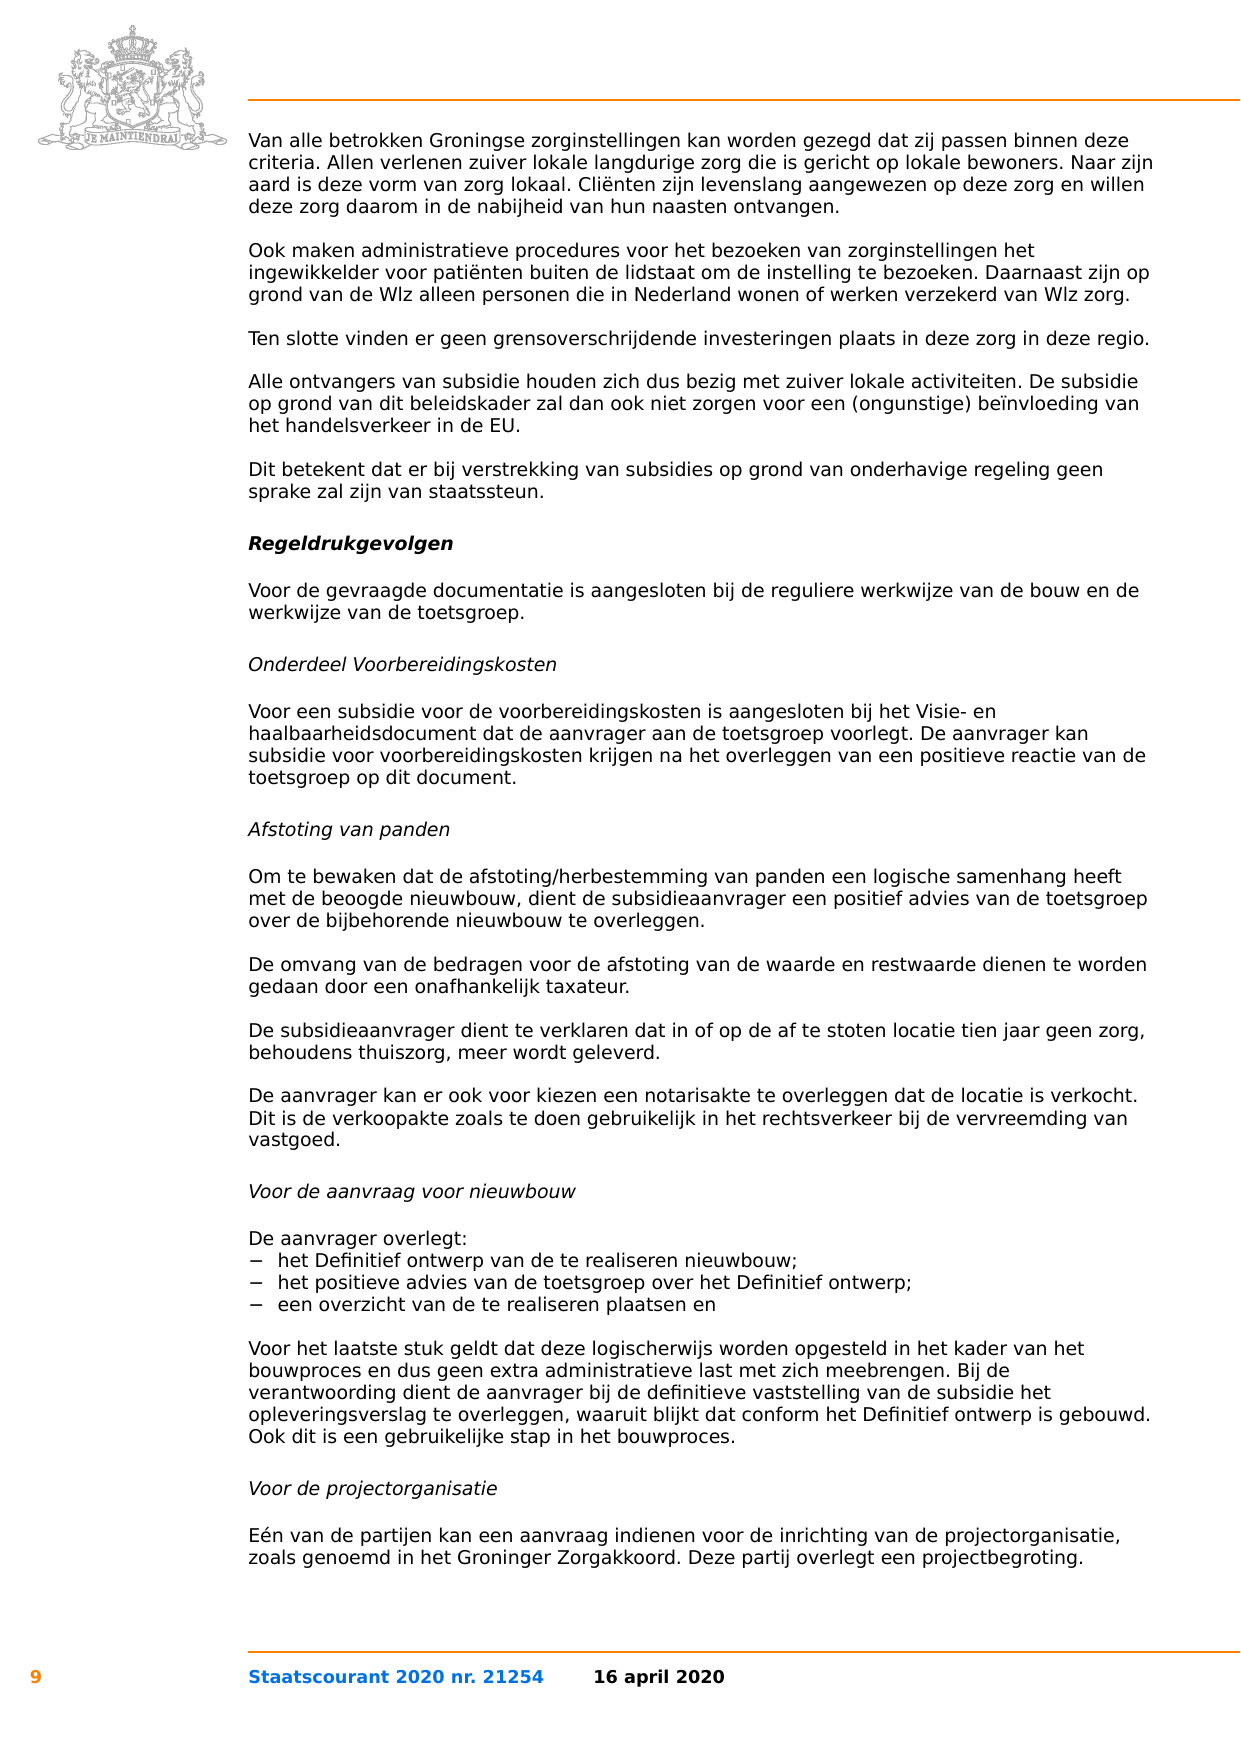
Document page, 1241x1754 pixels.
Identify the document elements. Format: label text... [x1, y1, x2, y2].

text De aanvrager kan er ook voor kiezen een notarisakte te overleggen dat de locatie is verkocht. Dit is de verkoopakte zoals te doen gebruikelijk in het rechtsverkeer bij de vervreemding van vastgoed. [248, 1085, 1163, 1151]
subtitle Voor de aanvraag voor nieuwbouw [248, 1181, 1163, 1203]
text Alle ontvangers van subsidie houden zich dus bezig met zuiver lokale activiteiten. De subsidie op grond van dit beleidskader zal dan ook niet zorgen voor een (ongunstige) beïnvloeding van het handelsverkeer in de EU. [248, 371, 1163, 437]
subtitle Regeldrukgevolgen [248, 533, 1163, 555]
subtitle Onderdeel Voorbereidingskosten [248, 654, 1163, 676]
text Voor het laatste stuk geldt dat deze logischerwijs worden opgesteld in het kader van het bouwproces en dus geen extra administratieve last met zich meebrengen. Bij de verantwoording dient de aanvrager bij de definitieve vaststelling van de subsidie het opleveringsverslag te overleggen, waaruit blijkt dat conform het Definitief ontwerp is gebouwd. Ook dit is een gebruikelijke stap in het bouwproces. [248, 1338, 1163, 1448]
text Voor een subsidie voor de voorbereidingskosten is aangesloten bij het Visie- en haalbaarheidsdocument dat de aanvrager aan de toetsgroep voorlegt. De aanvrager kan subsidie voor voorbereidingskosten krijgen na het overleggen van een positieve reactie van de toetsgroep op dit document. [248, 701, 1163, 789]
text Van alle betrokken Groningse zorginstellingen kan worden gezegd dat zij passen binnen deze criteria. Allen verlenen zuiver lokale langdurige zorg die is gericht op lokale bewoners. Naar zijn aard is deze vorm van zorg lokaal. Cliënten zijn levenslang aangewezen op deze zorg en willen deze zorg daarom in de nabijheid van hun naasten ontvangen. [248, 130, 1163, 218]
text Voor de gevraagde documentatie is aangesloten bij de reguliere werkwijze van de bouw en de werkwijze van de toetsgroep. [248, 580, 1163, 624]
text De omvang van de bedragen voor de afstoting van de waarde en restwaarde dienen te worden gedaan door een onafhankelijk taxateur. [248, 954, 1163, 998]
text − een overzicht van de te realiseren plaatsen en [248, 1294, 1163, 1316]
text De aanvrager overlegt: [248, 1228, 1163, 1250]
text Om te bewaken dat de afstoting/herbestemming van panden een logische samenhang heeft met de beoogde nieuwbouw, dient de subsidieaanvrager een positief advies van de toetsgroep over de bijbehorende nieuwbouw te overleggen. [248, 866, 1163, 932]
picture [38, 25, 227, 150]
text Dit betekent dat er bij verstrekking van subsidies op grond van onderhavige regeling geen sprake zal zijn van staatssteun. [248, 459, 1163, 503]
text − het positieve advies van de toetsgroep over het Definitief ontwerp; [248, 1272, 1163, 1294]
text Ook maken administratieve procedures voor het bezoeken van zorginstellingen het ingewikkelder voor patiënten buiten de lidstaat om de instelling te bezoeken. Daarnaast zijn op grond van de Wlz alleen personen die in Nederland wonen of werken verzekerd van Wlz zorg. [248, 240, 1163, 306]
text De subsidieaanvrager dient te verklaren dat in of op de af te stoten locatie tien jaar geen zorg, behoudens thuiszorg, meer wordt geleverd. [248, 1019, 1163, 1063]
text − het Definitief ontwerp van de te realiseren nieuwbouw; [248, 1250, 1163, 1272]
text Eén van de partijen kan een aanvraag indienen voor de inrichting van de projectorganisatie, zoals genoemd in het Groninger Zorgakkoord. Deze partij overlegt een projectbegroting. [248, 1525, 1163, 1569]
subtitle Voor de projectorganisatie [248, 1478, 1163, 1500]
text Ten slotte vinden er geen grensoverschrijdende investeringen plaats in deze zorg in deze regio. [248, 327, 1163, 349]
subtitle Afstoting van panden [248, 819, 1163, 841]
